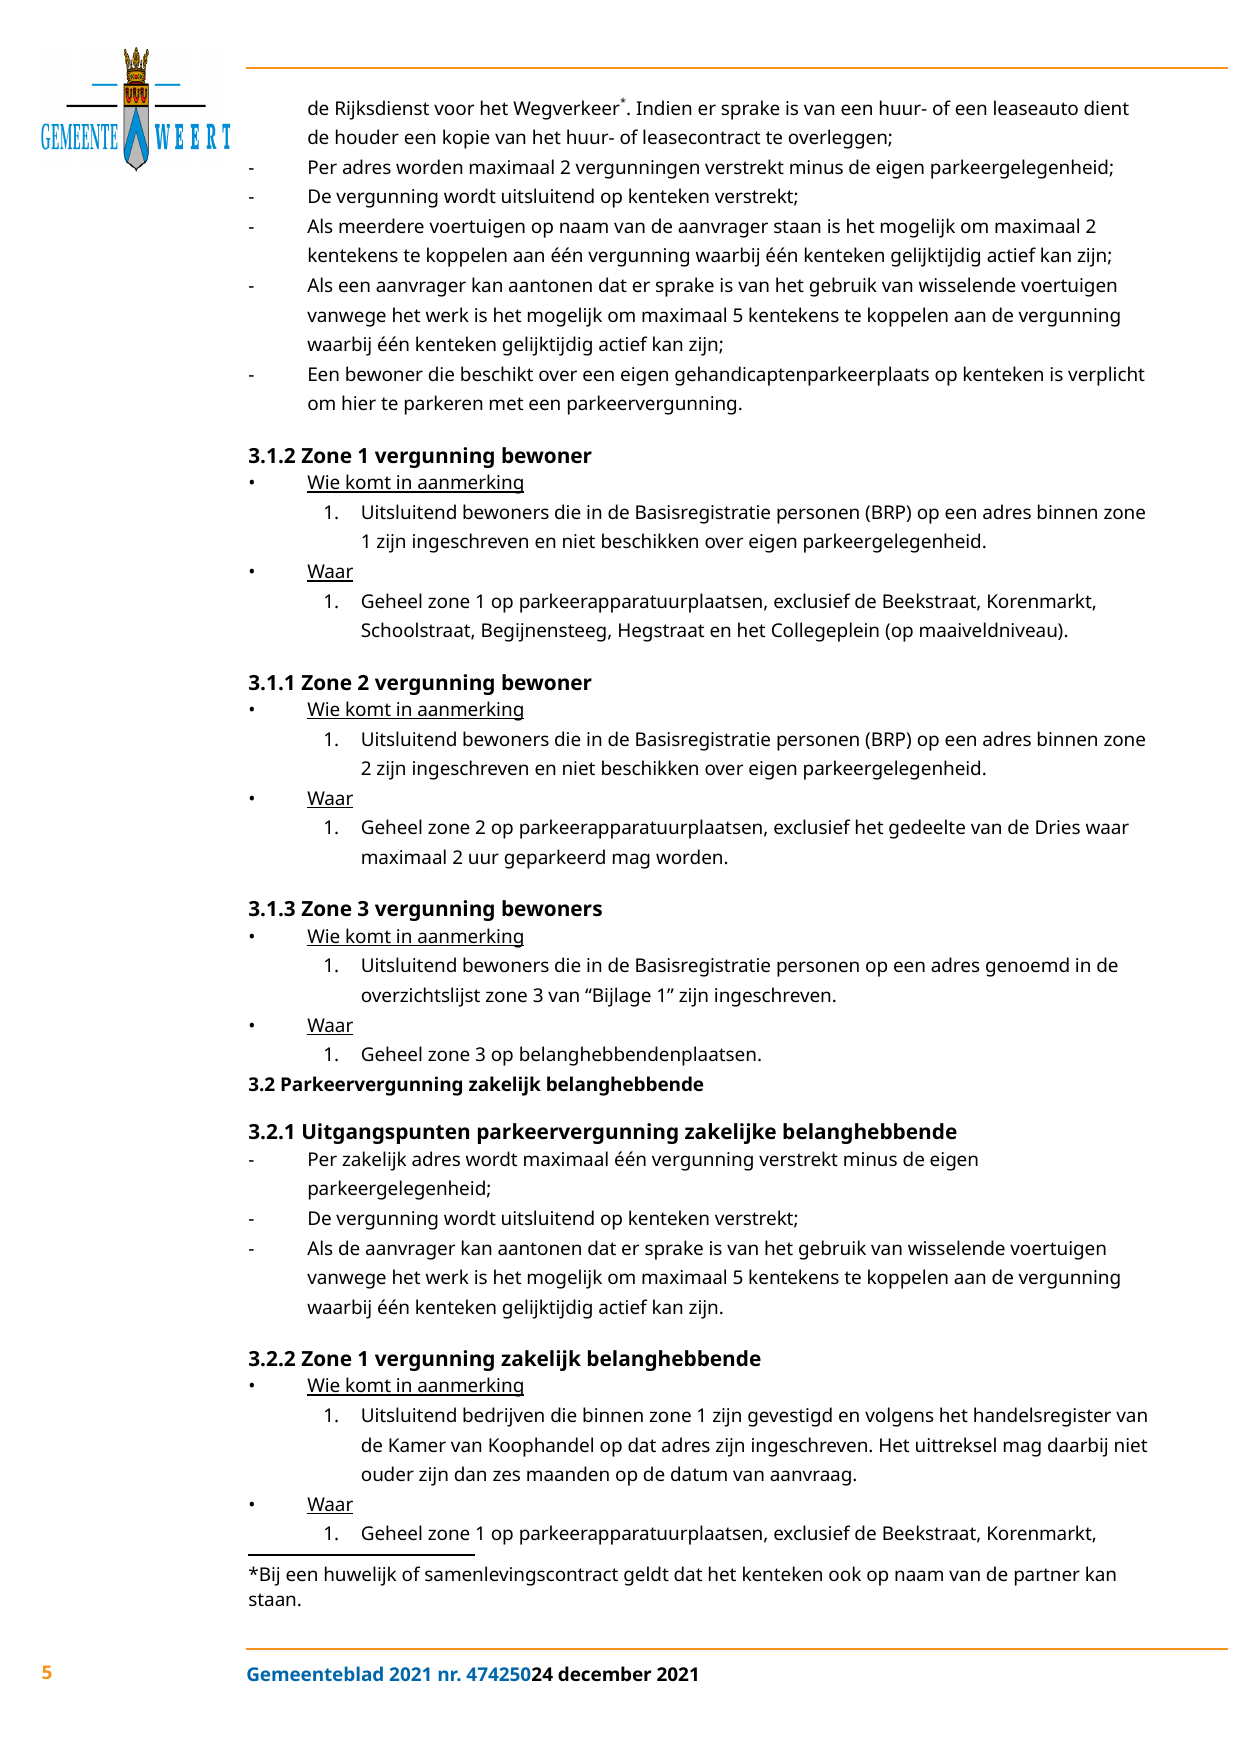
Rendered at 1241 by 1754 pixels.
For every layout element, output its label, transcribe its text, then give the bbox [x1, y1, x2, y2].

text 3.1.2 Zone 1 vergunning bewoner [248, 441, 1152, 469]
list Wie komt in aanmerking [248, 469, 1152, 495]
list Geheel zone 1 op parkeerapparatuurplaatsen, exclusief de Beekstraat, Korenmarkt, [323, 1521, 1152, 1546]
list Wie komt in aanmerking [248, 923, 1152, 949]
list Uitsluitend bewoners die in de Basisregistratie personen (BRP) op een adres binnen zone 2 zijn ingeschreven en niet beschikken over eigen parkeergelegenheid. [323, 726, 1152, 781]
list Per zakelijk adres wordt maximaal één vergunning verstrekt minus de eigen parkeergelegenheid; [248, 1146, 1152, 1201]
list Waar [248, 1491, 1152, 1517]
list Waar [248, 1012, 1152, 1037]
list Wie komt in aanmerking [248, 696, 1152, 722]
list Uitsluitend bewoners die in de Basisregistratie personen op een adres genoemd in de overzichtslijst zone 3 van “Bijlage 1” zijn ingeschreven. [323, 953, 1152, 1008]
text 3.1.3 Zone 3 vergunning bewoners [248, 894, 1152, 923]
text 3.1.1 Zone 2 vergunning bewoner [248, 668, 1152, 696]
list Een bewoner die beschikt over een eigen gehandicaptenparkeerplaats op kenteken is verplicht om hier te parkeren met een parkeervergunning. [248, 361, 1152, 416]
text 3.2.1 Uitgangspunten parkeervergunning zakelijke belanghebbende [248, 1117, 1152, 1146]
list De vergunning wordt uitsluitend op kenteken verstrekt; [248, 1205, 1152, 1231]
list Waar [248, 558, 1152, 584]
list Per adres worden maximaal 2 vergunningen verstrekt minus de eigen parkeergelegenheid; [248, 154, 1152, 180]
list Geheel zone 2 op parkeerapparatuurplaatsen, exclusief het gedeelte van de Dries waar maximaal 2 uur geparkeerd mag worden. [323, 814, 1152, 870]
text 3.2 Parkeervergunning zakelijk belanghebbende [248, 1071, 1152, 1097]
list Uitsluitend bewoners die in de Basisregistratie personen (BRP) op een adres binnen zone 1 zijn ingeschreven en niet beschikken over eigen parkeergelegenheid. [323, 499, 1152, 554]
list De vergunning wordt uitsluitend op kenteken verstrekt; [248, 183, 1152, 209]
list de Rijksdienst voor het Wegverkeer. Indien er sprake is van een huur- of een leaseauto dient de houder een kopie van het huur- of leasecontract te overleggen; [248, 95, 1152, 150]
list Wie komt in aanmerking [248, 1373, 1152, 1398]
list Als meerdere voertuigen op naam van de aanvrager staan is het mogelijk om maximaal 2 kentekens te koppelen aan één vergunning waarbij één kenteken gelijktijdig actief kan zijn; [248, 213, 1152, 268]
list Waar [248, 785, 1152, 811]
list Geheel zone 1 op parkeerapparatuurplaatsen, exclusief de Beekstraat, Korenmarkt, Schoolstraat, Begijnensteeg, Hegstraat en het Collegeplein (op maaiveldniveau). [323, 588, 1152, 643]
list Als een aanvrager kan aantonen dat er sprake is van het gebruik van wisselende voertuigen vanwege het werk is het mogelijk om maximaal 5 kentekens te koppelen aan de vergunning waarbij één kenteken gelijktijdig actief kan zijn; [248, 272, 1152, 357]
list Uitsluitend bedrijven die binnen zone 1 zijn gevestigd en volgens het handelsregister van de Kamer van Koophandel op dat adres zijn ingeschreven. Het uittreksel mag daarbij niet ouder zijn dan zes maanden op de datum van aanvraag. [323, 1402, 1152, 1487]
list Geheel zone 3 op belanghebbendenplaatsen. [323, 1041, 1152, 1067]
list Bij een huwelijk of samenlevingscontract geldt dat het kenteken ook op naam van de partner kan staan. [248, 1561, 1152, 1612]
text 3.2.2 Zone 1 vergunning zakelijk belanghebbende [248, 1344, 1152, 1373]
list Als de aanvrager kan aantonen dat er sprake is van het gebruik van wisselende voertuigen vanwege het werk is het mogelijk om maximaal 5 kentekens te koppelen aan de vergunning waarbij één kenteken gelijktijdig actief kan zijn. [248, 1235, 1152, 1319]
picture [41, 47, 231, 172]
